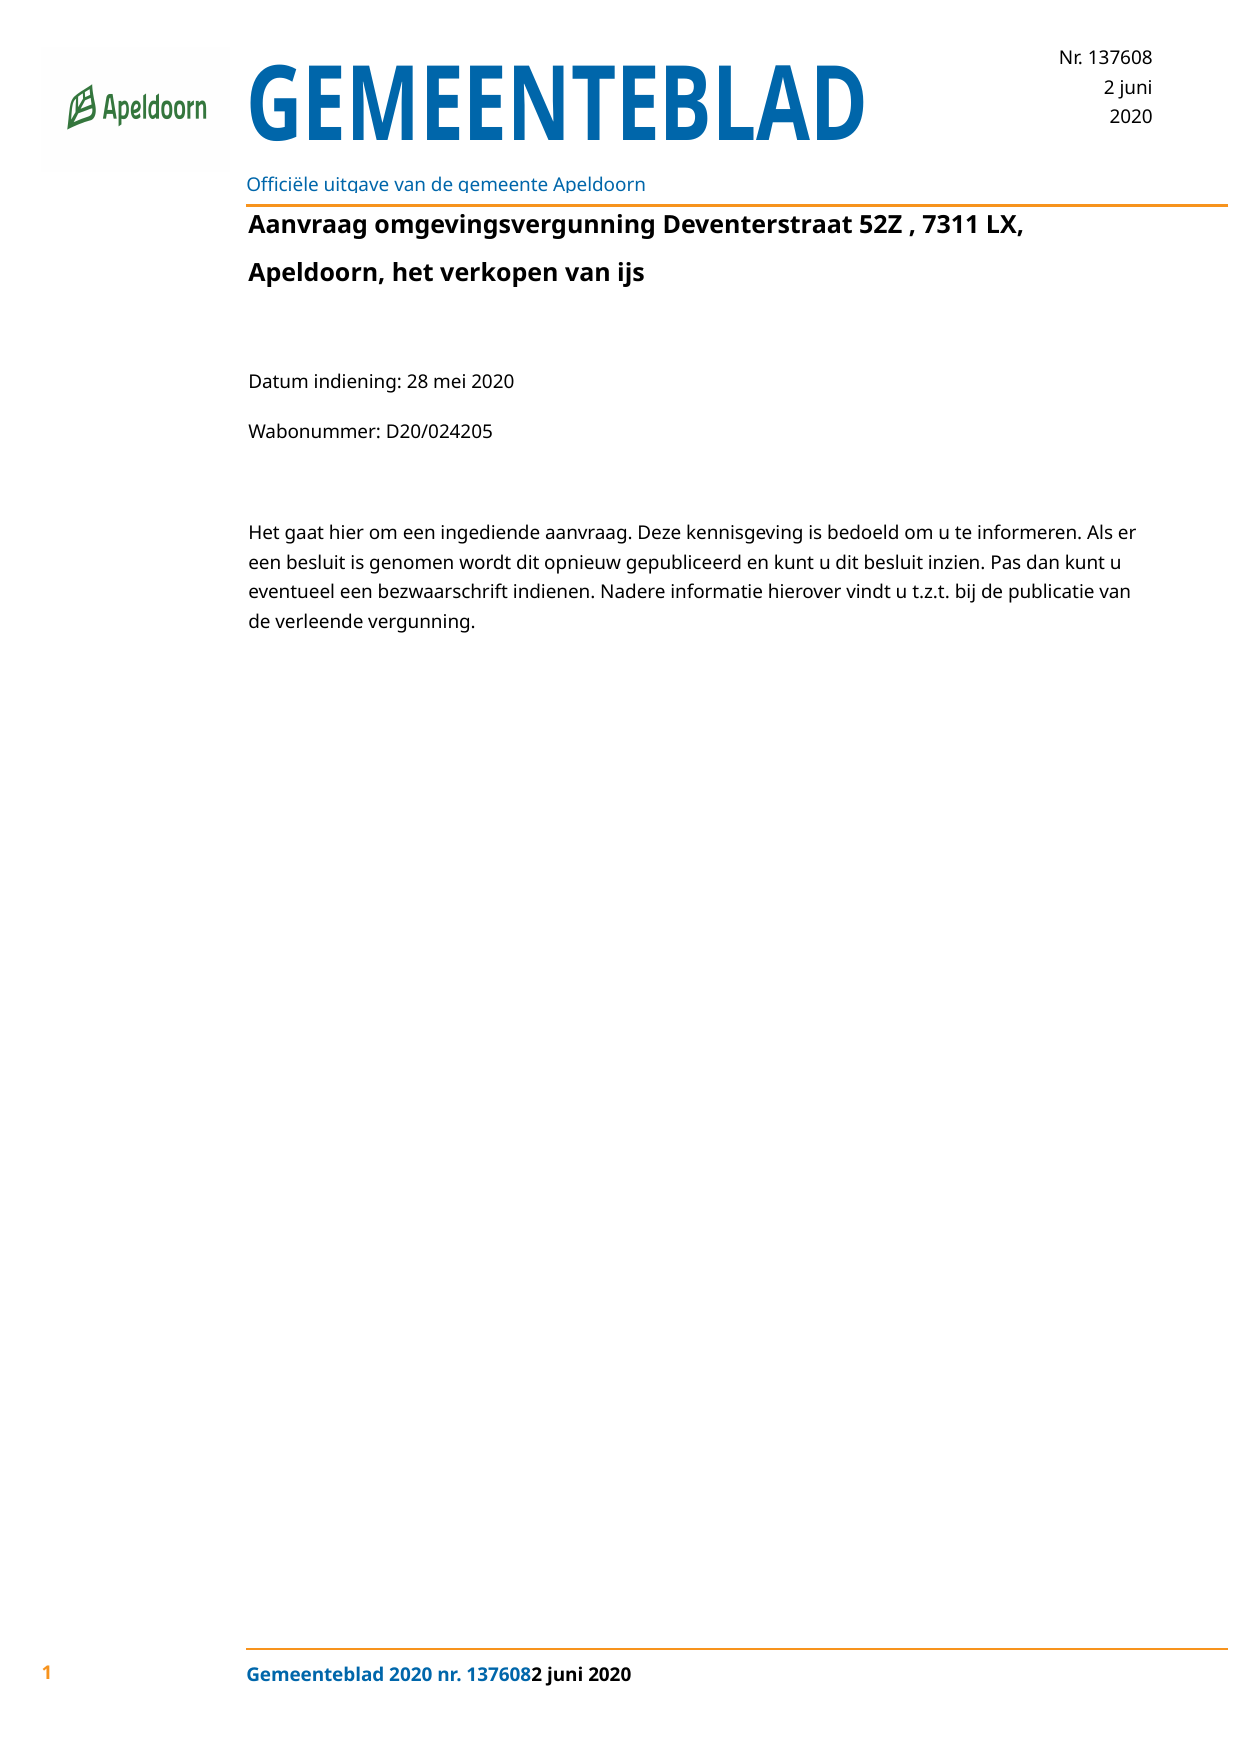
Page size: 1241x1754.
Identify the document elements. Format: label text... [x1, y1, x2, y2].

picture [41, 47, 231, 172]
text Aanvraag omgevingsvergunning Deventerstraat 52Z , 7311 LX, Apeldoorn, het verkopen van ijs [248, 207, 1152, 288]
text Wabonummer: D20/024205 [248, 419, 1152, 444]
text Het gaat hier om een ingediende aanvraag. Deze kennisgeving is bedoeld om u te informeren. Als er een besluit is genomen wordt dit opnieuw gepubliceerd en kunt u dit besluit inzien. Pas dan kunt u eventueel een bezwaarschrift indienen. Nadere informatie hierover vindt u t.z.t. bij de publicatie van de verleende vergunning. [248, 519, 1152, 634]
text Datum indiening: 28 mei 2020 [248, 368, 1152, 394]
